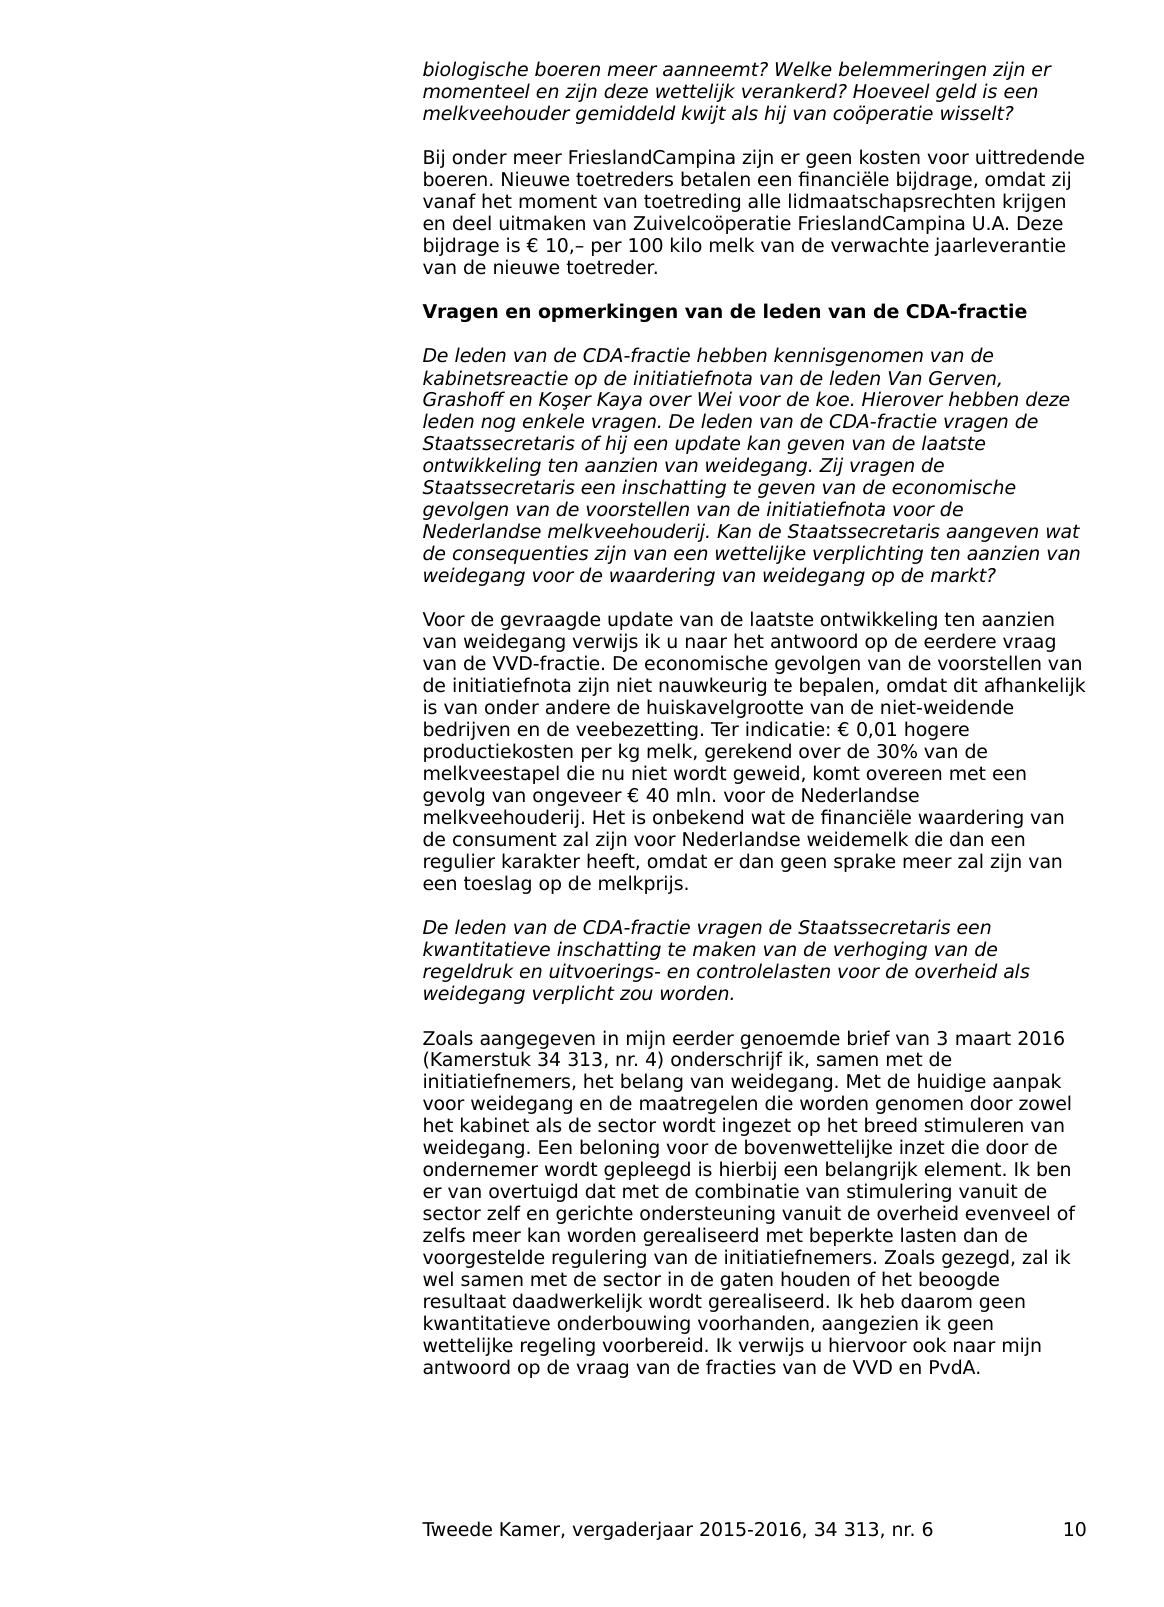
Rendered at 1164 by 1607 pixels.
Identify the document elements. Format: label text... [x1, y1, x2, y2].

subtitle Vragen en opmerkingen van de leden van de CDA-fractie [422, 301, 1087, 323]
text biologische boeren meer aanneemt? Welke belemmeringen zijn er momenteel en zijn deze wettelijk verankerd? Hoeveel geld is een melkveehouder gemiddeld kwijt als hij van coöperatie wisselt? [422, 59, 1087, 125]
text Bij onder meer FrieslandCampina zijn er geen kosten voor uittredende boeren. Nieuwe toetreders betalen een financiële bijdrage, omdat zij vanaf het moment van toetreding alle lidmaatschapsrechten krijgen en deel uitmaken van Zuivelcoöperatie FrieslandCampina U.A. Deze bijdrage is € 10,– per 100 kilo melk van de verwachte jaarleverantie van de nieuwe toetreder. [422, 147, 1087, 279]
text De leden van de CDA-fractie hebben kennisgenomen van de kabinetsreactie op de initiatiefnota van de leden Van Gerven, Grashoff en Koşer Kaya over Wei voor de koe. Hierover hebben deze leden nog enkele vragen. De leden van de CDA-fractie vragen de Staatssecretaris of hij een update kan geven van de laatste ontwikkeling ten aanzien van weidegang. Zij vragen de Staatssecretaris een inschatting te geven van de economische gevolgen van de voorstellen van de initiatiefnota voor de Nederlandse melkveehouderij. Kan de Staatssecretaris aangeven wat de consequenties zijn van een wettelijke verplichting ten aanzien van weidegang voor de waardering van weidegang op de markt? [422, 345, 1087, 587]
text Zoals aangegeven in mijn eerder genoemde brief van 3 maart 2016 (Kamerstuk 34 313, nr. 4) onderschrijf ik, samen met de initiatiefnemers, het belang van weidegang. Met de huidige aanpak voor weidegang en de maatregelen die worden genomen door zowel het kabinet als de sector wordt ingezet op het breed stimuleren van weidegang. Een beloning voor de bovenwettelijke inzet die door de ondernemer wordt gepleegd is hierbij een belangrijk element. Ik ben er van overtuigd dat met de combinatie van stimulering vanuit de sector zelf en gerichte ondersteuning vanuit de overheid evenveel of zelfs meer kan worden gerealiseerd met beperkte lasten dan de voorgestelde regulering van de initiatiefnemers. Zoals gezegd, zal ik wel samen met de sector in de gaten houden of het beoogde resultaat daadwerkelijk wordt gerealiseerd. Ik heb daarom geen kwantitatieve onderbouwing voorhanden, aangezien ik geen wettelijke regeling voorbereid. Ik verwijs u hiervoor ook naar mijn antwoord op de vraag van de fracties van de VVD en PvdA. [422, 1027, 1087, 1379]
text Voor de gevraagde update van de laatste ontwikkeling ten aanzien van weidegang verwijs ik u naar het antwoord op de eerdere vraag van de VVD-fractie. De economische gevolgen van de voorstellen van de initiatiefnota zijn niet nauwkeurig te bepalen, omdat dit afhankelijk is van onder andere de huiskavelgrootte van de niet-weidende bedrijven en de veebezetting. Ter indicatie: € 0,01 hogere productiekosten per kg melk, gerekend over de 30% van de melkveestapel die nu niet wordt geweid, komt overeen met een gevolg van ongeveer € 40 mln. voor de Nederlandse melkveehouderij. Het is onbekend wat de financiële waardering van de consument zal zijn voor Nederlandse weidemelk die dan een regulier karakter heeft, omdat er dan geen sprake meer zal zijn van een toeslag op de melkprijs. [422, 609, 1087, 895]
text De leden van de CDA-fractie vragen de Staatssecretaris een kwantitatieve inschatting te maken van de verhoging van de regeldruk en uitvoerings- en controlelasten voor de overheid als weidegang verplicht zou worden. [422, 917, 1087, 1005]
